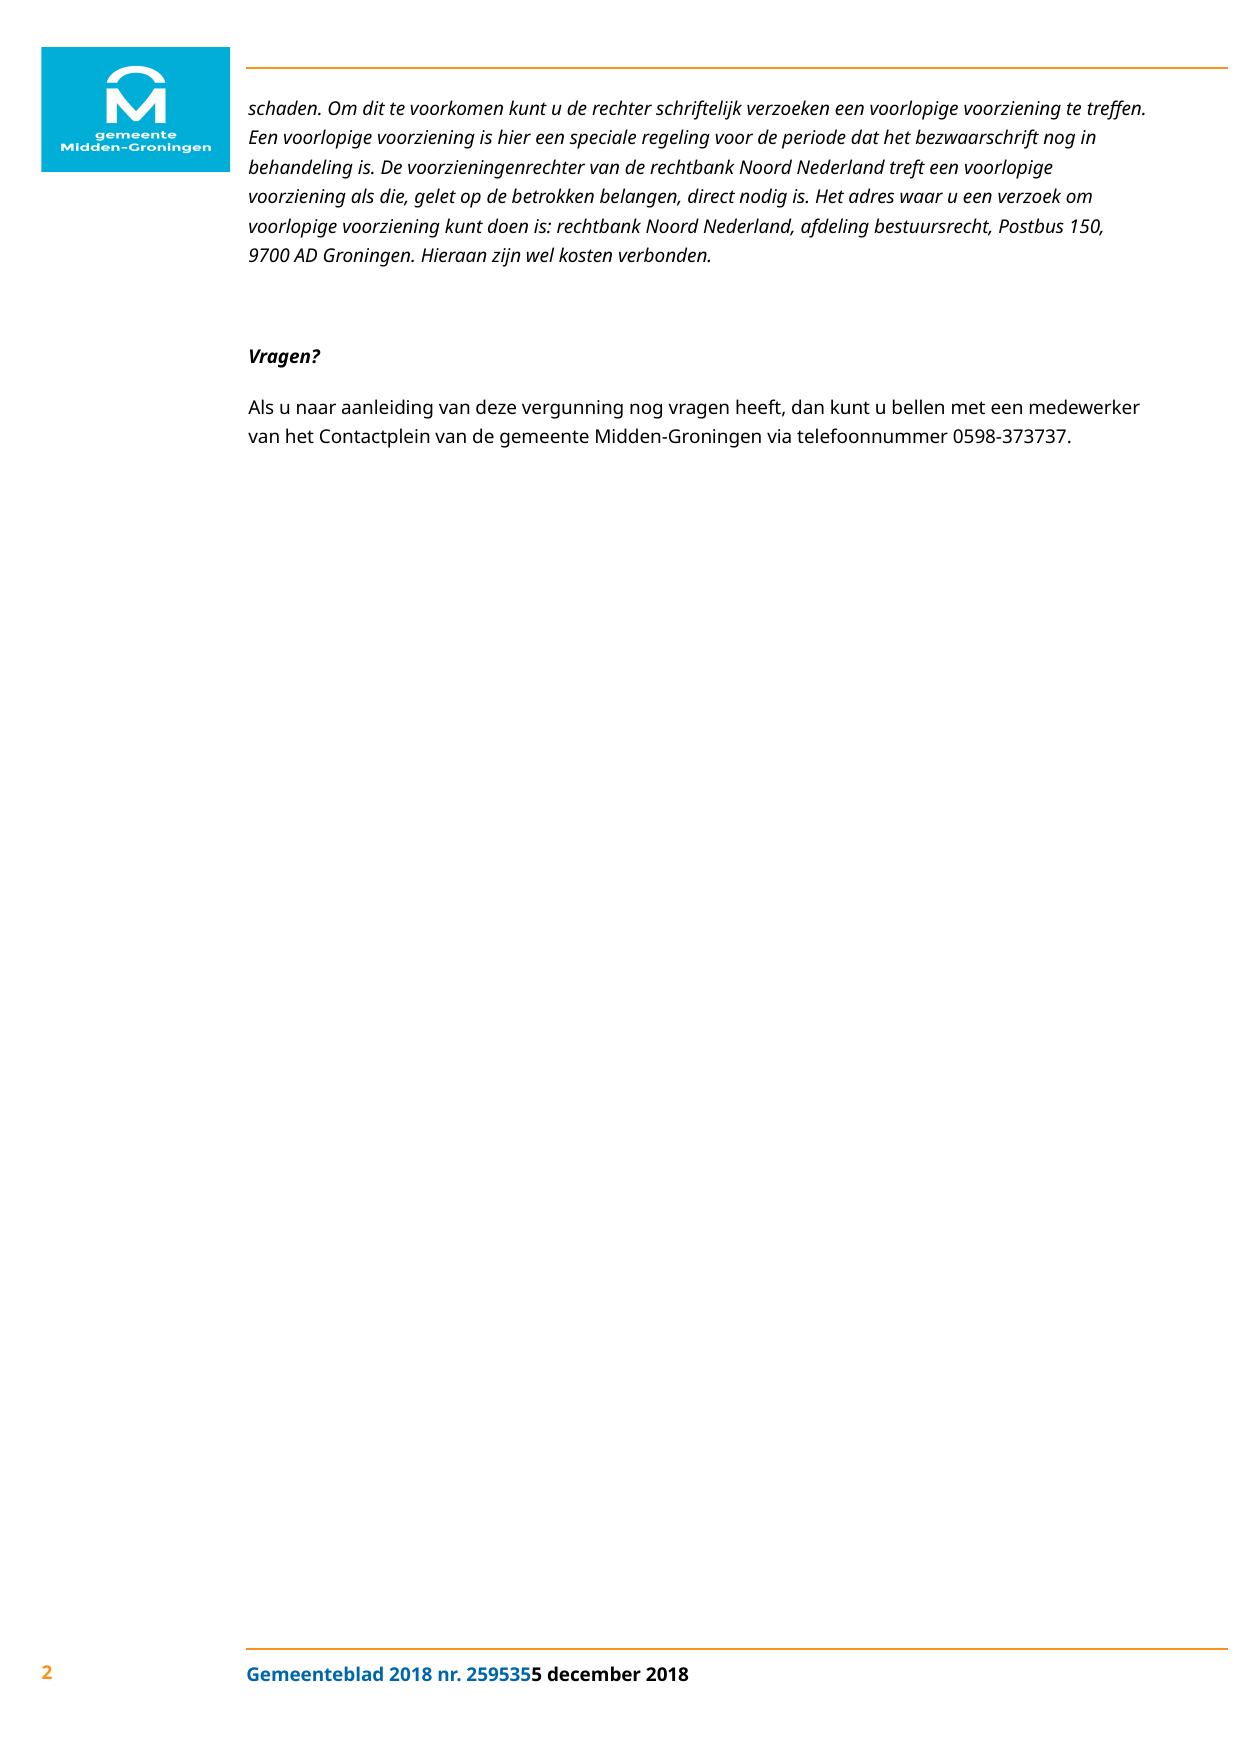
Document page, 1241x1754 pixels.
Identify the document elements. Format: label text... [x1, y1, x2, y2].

text schaden. Om dit te voorkomen kunt u de rechter schriftelijk verzoeken een voorlopige voorziening te treffen. Een voorlopige voorziening is hier een speciale regeling voor de periode dat het bezwaarschrift nog in behandeling is. De voorzieningenrechter van de rechtbank Noord Nederland treft een voorlopige voorziening als die, gelet op de betrokken belangen, direct nodig is. Het adres waar u een verzoek om voorlopige voorziening kunt doen is: rechtbank Noord Nederland, afdeling bestuursrecht, Postbus 150, 9700 AD Groningen. Hieraan zijn wel kosten verbonden. [248, 95, 1152, 268]
text Vragen? [248, 343, 1152, 369]
picture [184, 146, 190, 153]
picture [107, 89, 165, 122]
picture [108, 66, 164, 82]
text Als u naar aanleiding van deze vergunning nog vragen heeft, dan kunt u bellen met een medewerker van het Contactplein van de gemeente Midden-Groningen via telefoonnummer 0598-373737. [248, 394, 1152, 449]
